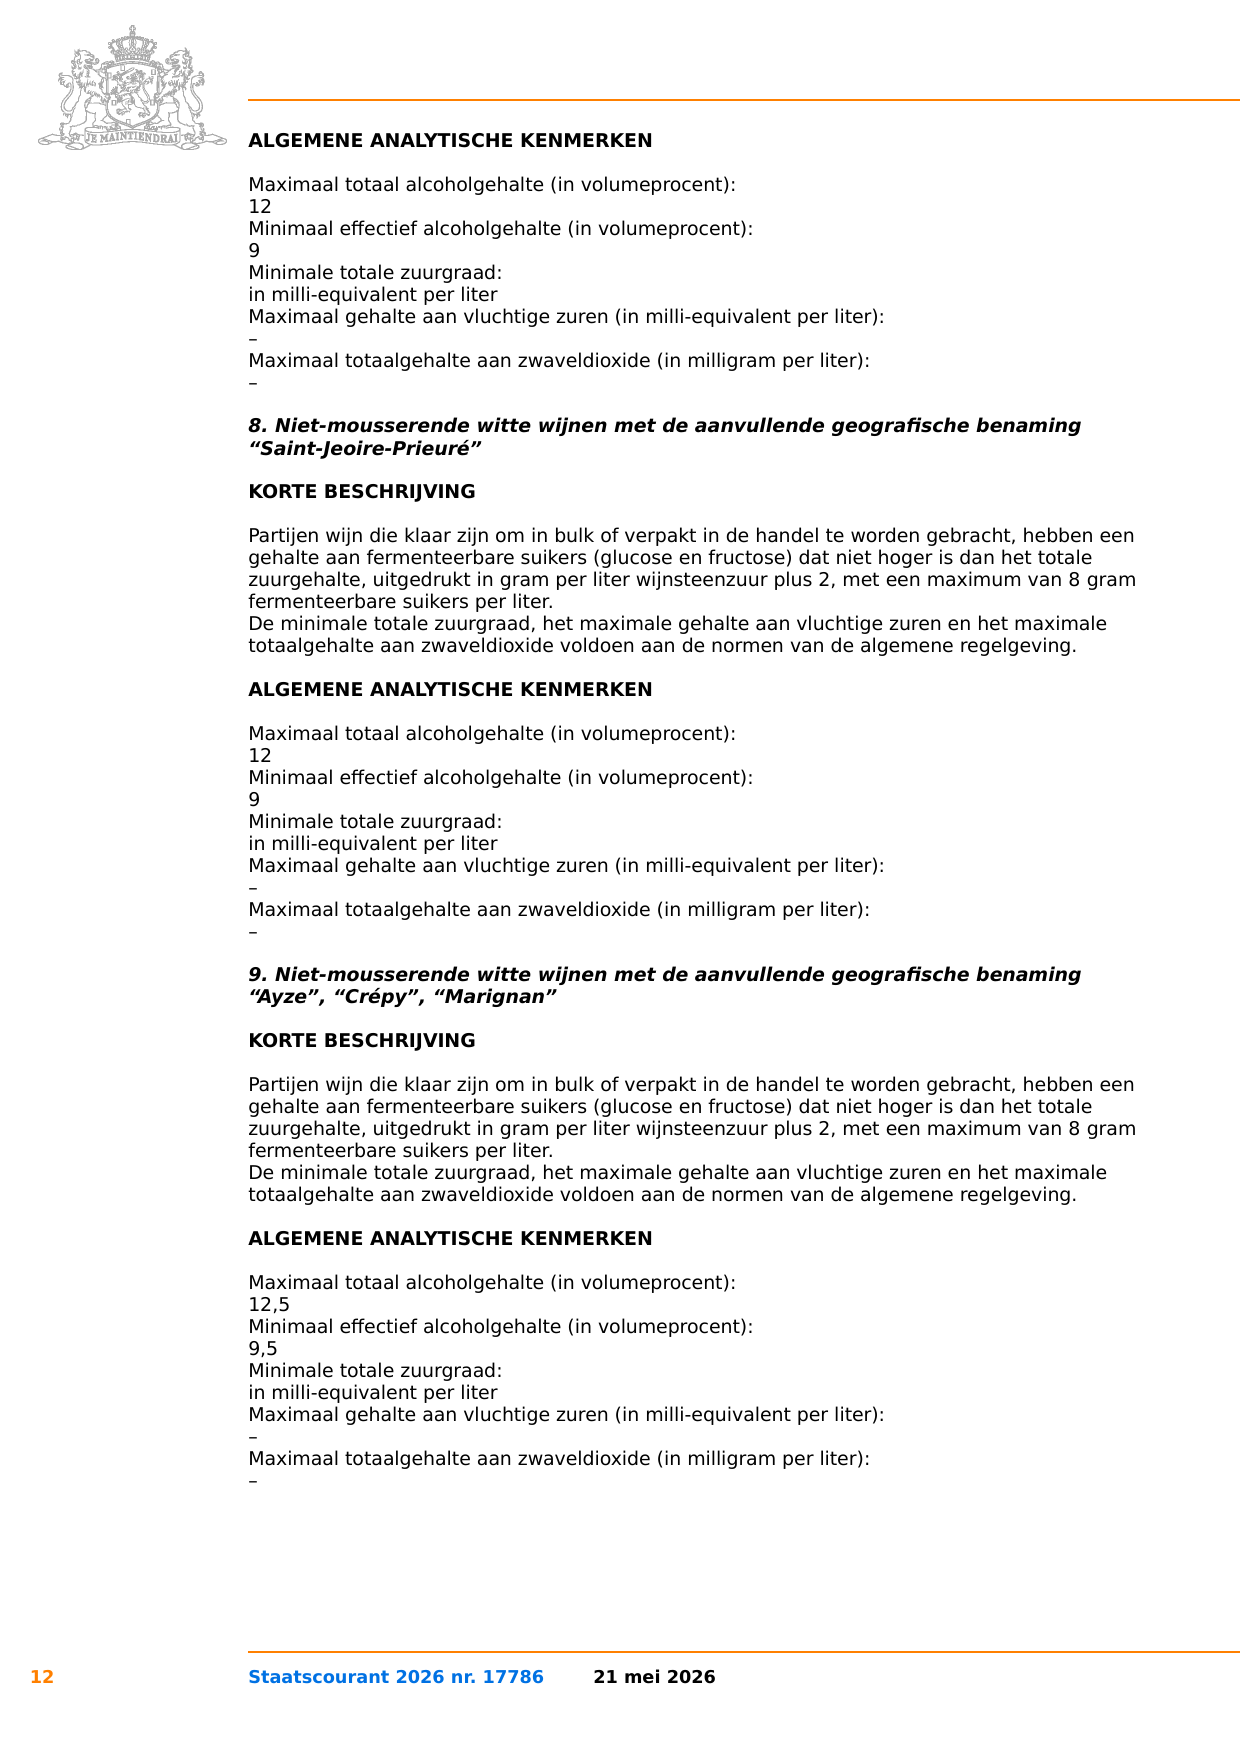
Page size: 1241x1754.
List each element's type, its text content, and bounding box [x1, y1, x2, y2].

text Minimaal effectief alcoholgehalte (in volumeprocent): [248, 767, 1163, 789]
text 9 [248, 789, 1163, 811]
subtitle ALGEMENE ANALYTISCHE KENMERKEN [248, 130, 1163, 152]
picture [38, 25, 227, 150]
text – [248, 1469, 1163, 1491]
text 12,5 [248, 1294, 1163, 1316]
text Minimaal effectief alcoholgehalte (in volumeprocent): [248, 1316, 1163, 1338]
subtitle KORTE BESCHRIJVING [248, 481, 1163, 503]
text 9 [248, 240, 1163, 262]
text Partijen wijn die klaar zijn om in bulk of verpakt in de handel te worden gebracht, hebben een gehalte aan fermenteerbare suikers (glucose en fructose) dat niet hoger is dan het totale zuurgehalte, uitgedrukt in gram per liter wijnsteenzuur plus 2, met een maximum van 8 gram fermenteerbare suikers per liter. [248, 525, 1163, 613]
text Maximaal totaalgehalte aan zwaveldioxide (in milligram per liter): [248, 349, 1163, 372]
subtitle ALGEMENE ANALYTISCHE KENMERKEN [248, 679, 1163, 701]
text – [248, 372, 1163, 393]
text Minimaal effectief alcoholgehalte (in volumeprocent): [248, 218, 1163, 240]
text in milli-equivalent per liter [248, 833, 1163, 854]
subtitle ALGEMENE ANALYTISCHE KENMERKEN [248, 1228, 1163, 1250]
text Maximaal totaalgehalte aan zwaveldioxide (in milligram per liter): [248, 898, 1163, 921]
text – [248, 328, 1163, 349]
text – [248, 877, 1163, 898]
text Maximaal gehalte aan vluchtige zuren (in milli-equivalent per liter): [248, 854, 1163, 877]
subtitle KORTE BESCHRIJVING [248, 1030, 1163, 1052]
text Maximaal totaal alcoholgehalte (in volumeprocent): [248, 723, 1163, 745]
text 12 [248, 745, 1163, 767]
subtitle 8. Niet-mousserende witte wijnen met de aanvullende geografische benaming “Saint-Jeoire-Prieuré” [248, 415, 1163, 459]
text – [248, 921, 1163, 942]
text De minimale totale zuurgraad, het maximale gehalte aan vluchtige zuren en het maximale totaalgehalte aan zwaveldioxide voldoen aan de normen van de algemene regelgeving. [248, 1162, 1163, 1206]
text Partijen wijn die klaar zijn om in bulk of verpakt in de handel te worden gebracht, hebben een gehalte aan fermenteerbare suikers (glucose en fructose) dat niet hoger is dan het totale zuurgehalte, uitgedrukt in gram per liter wijnsteenzuur plus 2, met een maximum van 8 gram fermenteerbare suikers per liter. [248, 1074, 1163, 1162]
text 12 [248, 196, 1163, 218]
text De minimale totale zuurgraad, het maximale gehalte aan vluchtige zuren en het maximale totaalgehalte aan zwaveldioxide voldoen aan de normen van de algemene regelgeving. [248, 613, 1163, 657]
text Minimale totale zuurgraad: [248, 262, 1163, 284]
text Maximaal totaal alcoholgehalte (in volumeprocent): [248, 174, 1163, 196]
text Minimale totale zuurgraad: [248, 1359, 1163, 1382]
text Maximaal gehalte aan vluchtige zuren (in milli-equivalent per liter): [248, 306, 1163, 328]
text 9,5 [248, 1338, 1163, 1359]
text Maximaal gehalte aan vluchtige zuren (in milli-equivalent per liter): [248, 1403, 1163, 1426]
text Minimale totale zuurgraad: [248, 811, 1163, 833]
subtitle 9. Niet-mousserende witte wijnen met de aanvullende geografische benaming “Ayze”, “Crépy”, “Marignan” [248, 964, 1163, 1008]
text in milli-equivalent per liter [248, 284, 1163, 306]
text – [248, 1426, 1163, 1447]
text Maximaal totaal alcoholgehalte (in volumeprocent): [248, 1272, 1163, 1294]
text in milli-equivalent per liter [248, 1382, 1163, 1403]
text Maximaal totaalgehalte aan zwaveldioxide (in milligram per liter): [248, 1447, 1163, 1469]
